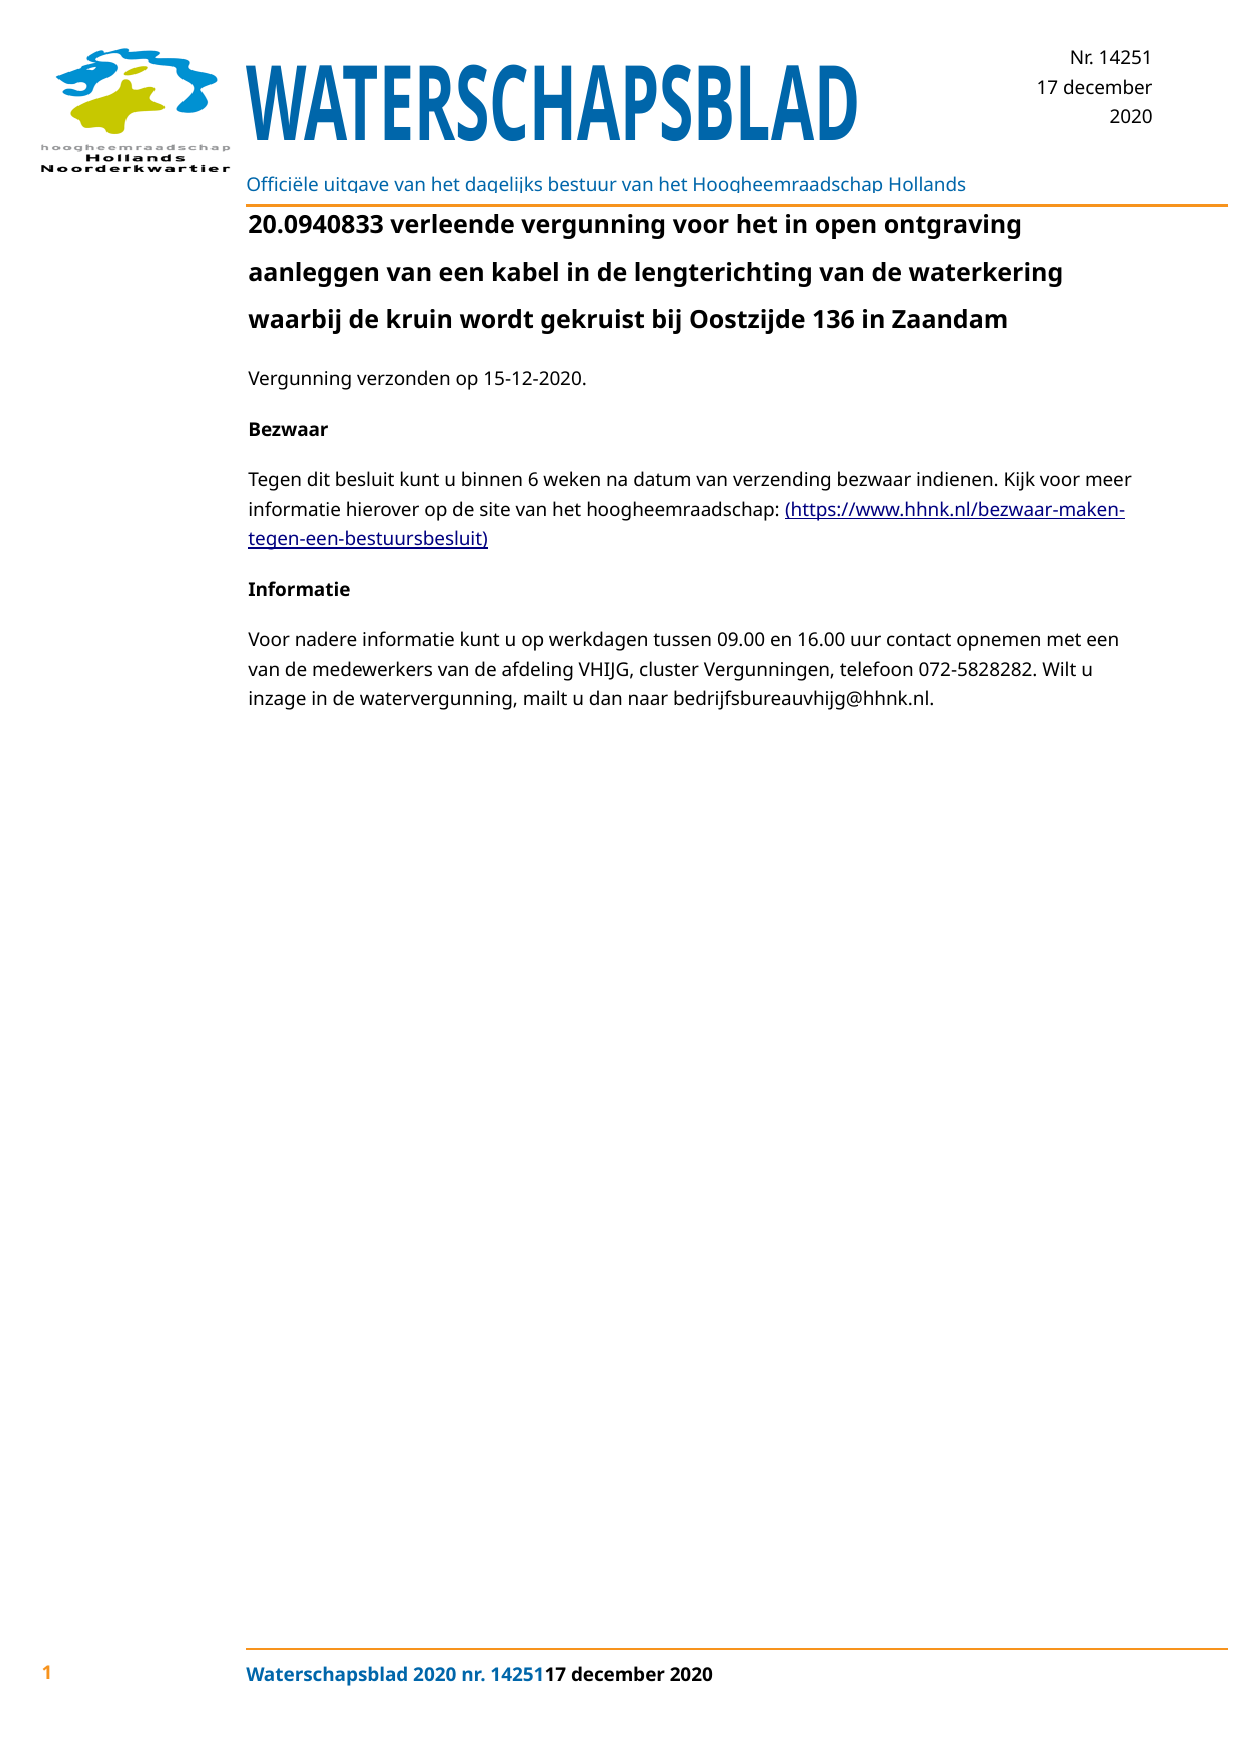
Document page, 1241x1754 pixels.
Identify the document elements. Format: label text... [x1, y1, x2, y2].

text Informatie [248, 576, 1152, 602]
text Tegen dit besluit kunt u binnen 6 weken na datum van verzending bezwaar indienen. Kijk voor meer informatie hierover op de site van het hoogheemraadschap: (https://www.hhnk.nl/bezwaar-maken-tegen-een-bestuursbesluit) [248, 466, 1152, 551]
picture [41, 47, 231, 172]
text Vergunning verzonden op 15-12-2020. [248, 366, 1152, 391]
text Voor nadere informatie kunt u op werkdagen tussen 09.00 en 16.00 uur contact opnemen met een van de medewerkers van de afdeling VHIJG, cluster Vergunningen, telefoon 072-5828282. Wilt u inzage in de watervergunning, mailt u dan naar bedrijfsbureauvhijg@hhnk.nl. [248, 626, 1152, 711]
text 20.0940833 verleende vergunning voor het in open ontgraving aanleggen van een kabel in de lengterichting van de waterkering waarbij de kruin wordt gekruist bij Oostzijde 136 in Zaandam [248, 207, 1152, 336]
text Bezwaar [248, 416, 1152, 442]
